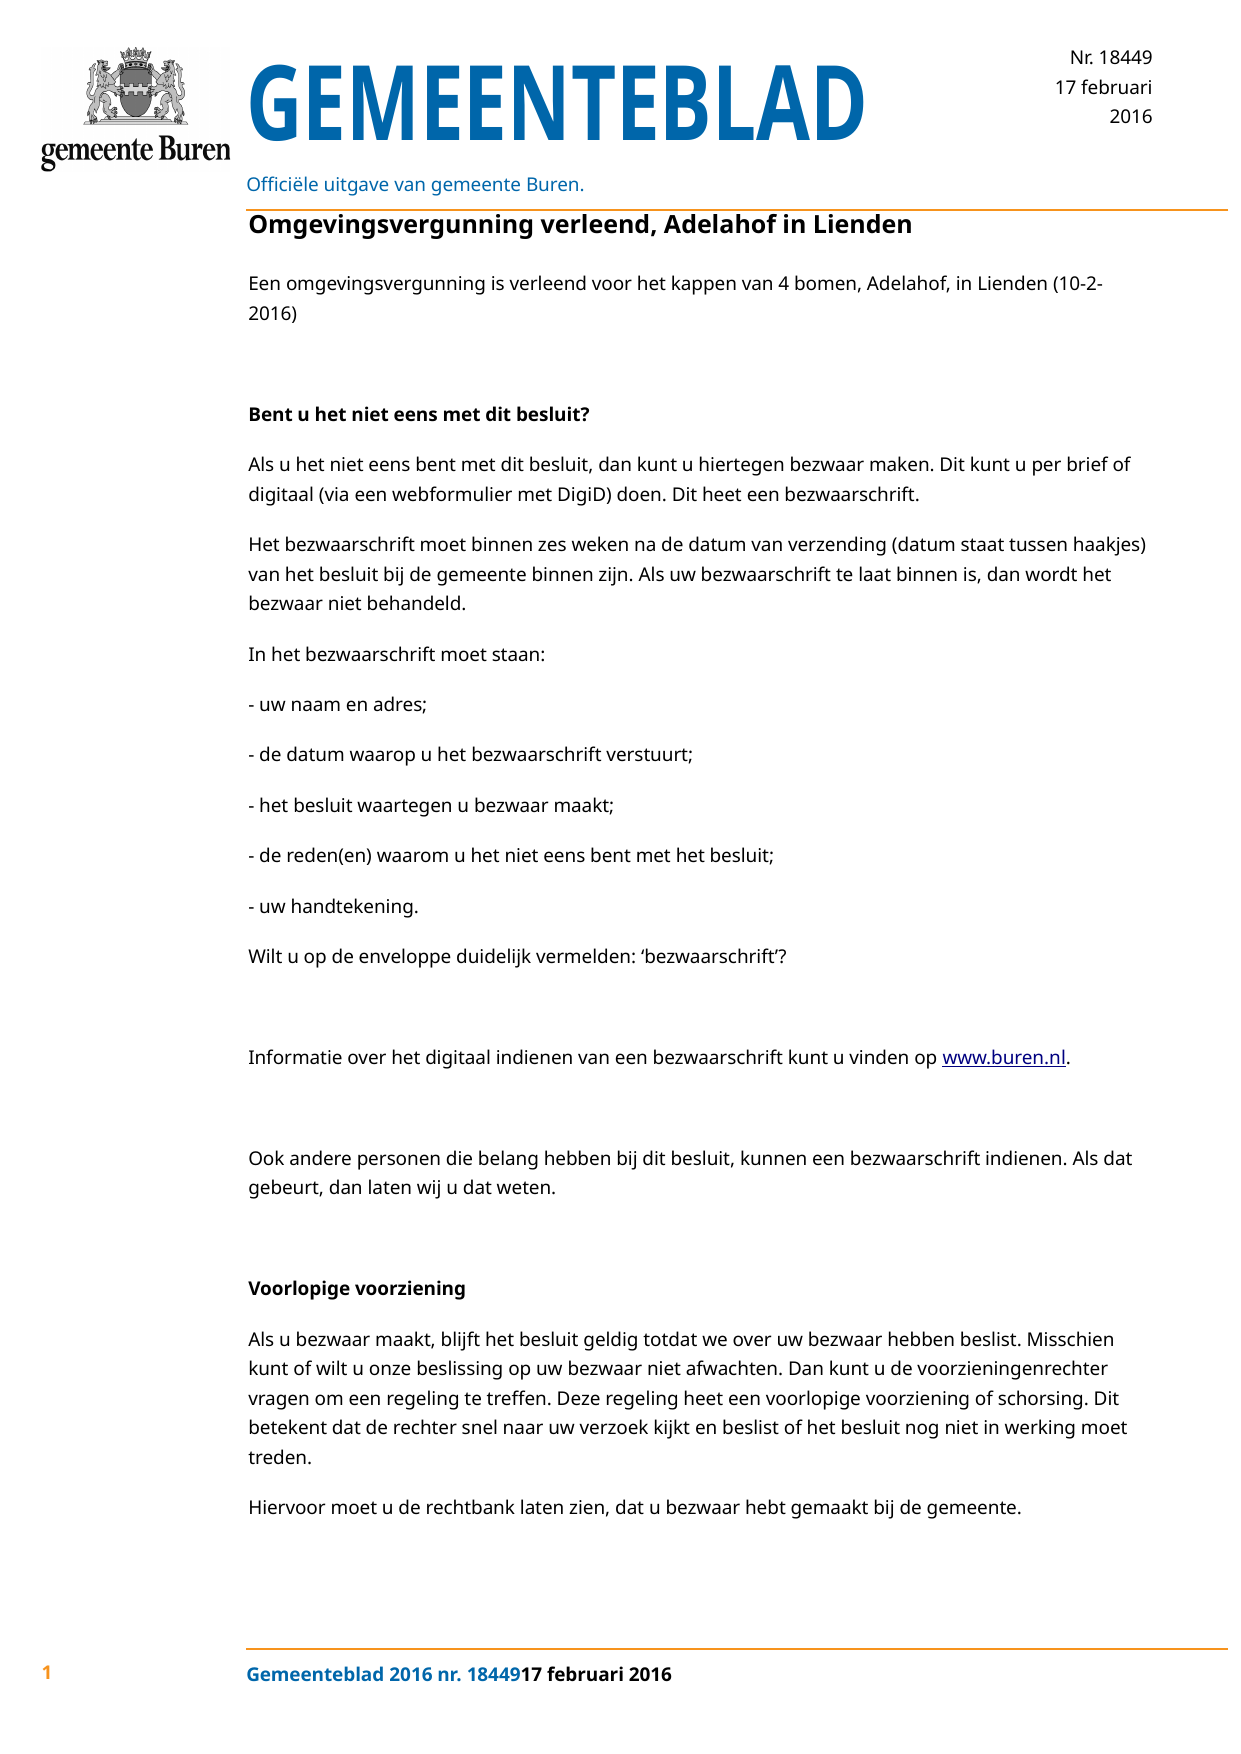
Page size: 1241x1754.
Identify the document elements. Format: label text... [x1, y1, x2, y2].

text - uw handtekening. [248, 893, 1152, 918]
text Informatie over het digitaal indienen van een bezwaarschrift kunt u vinden op www.buren.nl. [248, 1044, 1152, 1070]
text Een omgevingsvergunning is verleend voor het kappen van 4 bomen, Adelahof, in Lienden (10-2-2016) [248, 270, 1152, 326]
text Het bezwaarschrift moet binnen zes weken na de datum van verzending (datum staat tussen haakjes) van het besluit bij de gemeente binnen zijn. Als uw bezwaarschrift te laat binnen is, dan wordt het bezwaar niet behandeld. [248, 531, 1152, 616]
text - de datum waarop u het bezwaarschrift verstuurt; [248, 742, 1152, 767]
picture [41, 47, 231, 172]
text Omgevingsvergunning verleend, Adelahof in Lienden [248, 211, 1152, 241]
text - de reden(en) waarom u het niet eens bent met het besluit; [248, 842, 1152, 868]
text Bent u het niet eens met dit besluit? [248, 401, 1152, 426]
text Hiervoor moet u de rechtbank laten zien, dat u bezwaar hebt gemaakt bij de gemeente. [248, 1494, 1152, 1520]
text Als u het niet eens bent met dit besluit, dan kunt u hiertegen bezwaar maken. Dit kunt u per brief of digitaal (via een webformulier met DigiD) doen. Dit heet een bezwaarschrift. [248, 451, 1152, 506]
text In het bezwaarschrift moet staan: [248, 641, 1152, 666]
text Wilt u op de enveloppe duidelijk vermelden: ‘bezwaarschrift’? [248, 943, 1152, 969]
text Voorlopige voorziening [248, 1275, 1152, 1301]
text Ook andere personen die belang hebben bij dit besluit, kunnen een bezwaarschrift indienen. Als dat gebeurt, dan laten wij u dat weten. [248, 1145, 1152, 1200]
text Als u bezwaar maakt, blijft het besluit geldig totdat we over uw bezwaar hebben beslist. Misschien kunt of wilt u onze beslissing op uw bezwaar niet afwachten. Dan kunt u de voorzieningenrechter vragen om een regeling te treffen. Deze regeling heet een voorlopige voorziening of schorsing. Dit betekent dat de rechter snel naar uw verzoek kijkt en beslist of het besluit nog niet in werking moet treden. [248, 1326, 1152, 1470]
text - uw naam en adres; [248, 691, 1152, 717]
text - het besluit waartegen u bezwaar maakt; [248, 792, 1152, 818]
